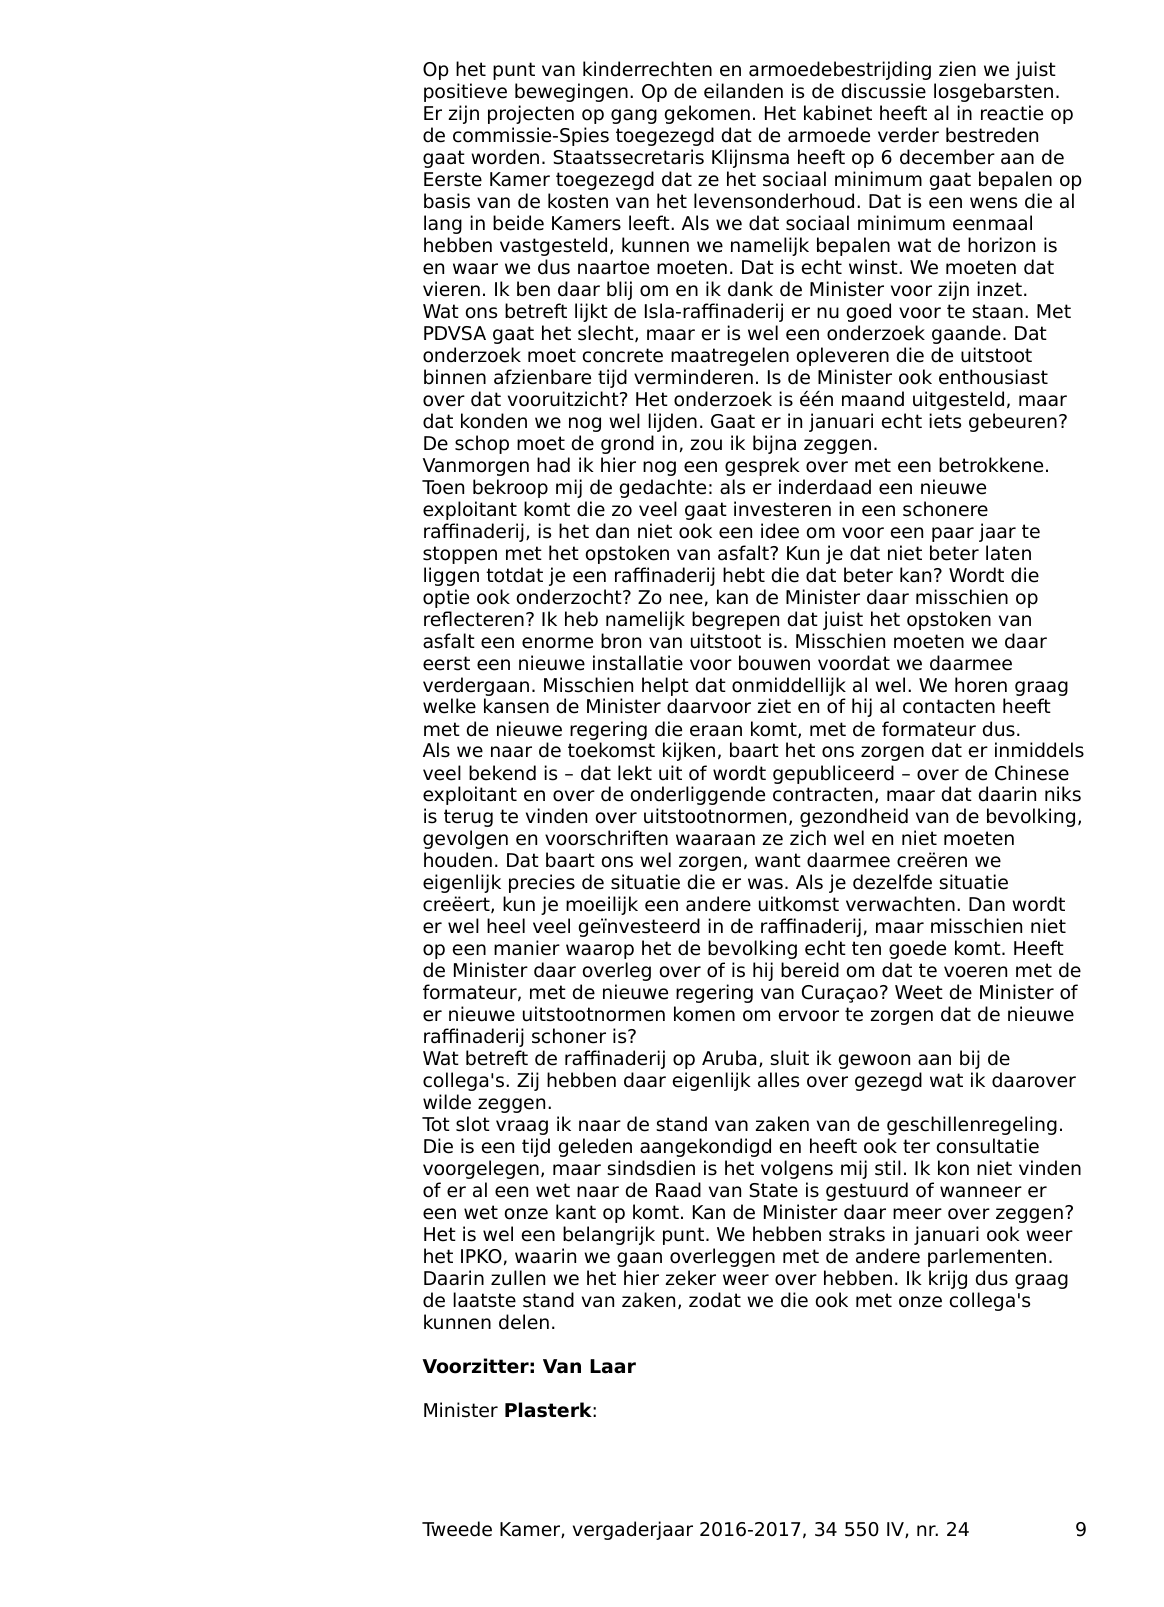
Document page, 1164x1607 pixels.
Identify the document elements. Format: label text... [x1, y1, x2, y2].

text Als we naar de toekomst kijken, baart het ons zorgen dat er inmiddels veel bekend is – dat lekt uit of wordt gepubliceerd – over de Chinese exploitant en over de onderliggende contracten, maar dat daarin niks is terug te vinden over uitstootnormen, gezondheid van de bevolking, gevolgen en voorschriften waaraan ze zich wel en niet moeten houden. Dat baart ons wel zorgen, want daarmee creëren we eigenlijk precies de situatie die er was. Als je dezelfde situatie creëert, kun je moeilijk een andere uitkomst verwachten. Dan wordt er wel heel veel geïnvesteerd in de raffinaderij, maar misschien niet op een manier waarop het de bevolking echt ten goede komt. Heeft de Minister daar overleg over of is hij bereid om dat te voeren met de formateur, met de nieuwe regering van Curaçao? Weet de Minister of er nieuwe uitstootnormen komen om ervoor te zorgen dat de nieuwe raffinaderij schoner is? [422, 740, 1087, 1048]
text Op het punt van kinderrechten en armoedebestrijding zien we juist positieve bewegingen. Op de eilanden is de discussie losgebarsten. Er zijn projecten op gang gekomen. Het kabinet heeft al in reactie op de commissie-Spies toegezegd dat de armoede verder bestreden gaat worden. Staatssecretaris Klijnsma heeft op 6 december aan de Eerste Kamer toegezegd dat ze het sociaal minimum gaat bepalen op basis van de kosten van het levensonderhoud. Dat is een wens die al lang in beide Kamers leeft. Als we dat sociaal minimum eenmaal hebben vastgesteld, kunnen we namelijk bepalen wat de horizon is en waar we dus naartoe moeten. Dat is echt winst. We moeten dat vieren. Ik ben daar blij om en ik dank de Minister voor zijn inzet. [422, 59, 1087, 301]
subtitle Voorzitter: Van Laar [422, 1356, 1087, 1378]
text Wat ons betreft lijkt de Isla-raffinaderij er nu goed voor te staan. Met PDVSA gaat het slecht, maar er is wel een onderzoek gaande. Dat onderzoek moet concrete maatregelen opleveren die de uitstoot binnen afzienbare tijd verminderen. Is de Minister ook enthousiast over dat vooruitzicht? Het onderzoek is één maand uitgesteld, maar dat konden we nog wel lijden. Gaat er in januari echt iets gebeuren? De schop moet de grond in, zou ik bijna zeggen. [422, 301, 1087, 455]
text Wat betreft de raffinaderij op Aruba, sluit ik gewoon aan bij de collega's. Zij hebben daar eigenlijk alles over gezegd wat ik daarover wilde zeggen. [422, 1048, 1087, 1114]
text Tot slot vraag ik naar de stand van zaken van de geschillenregeling. Die is een tijd geleden aangekondigd en heeft ook ter consultatie voorgelegen, maar sindsdien is het volgens mij stil. Ik kon niet vinden of er al een wet naar de Raad van State is gestuurd of wanneer er een wet onze kant op komt. Kan de Minister daar meer over zeggen? Het is wel een belangrijk punt. We hebben straks in januari ook weer het IPKO, waarin we gaan overleggen met de andere parlementen. Daarin zullen we het hier zeker weer over hebben. Ik krijg dus graag de laatste stand van zaken, zodat we die ook met onze collega's kunnen delen. [422, 1114, 1087, 1334]
text Vanmorgen had ik hier nog een gesprek over met een betrokkene. Toen bekroop mij de gedachte: als er inderdaad een nieuwe exploitant komt die zo veel gaat investeren in een schonere raffinaderij, is het dan niet ook een idee om voor een paar jaar te stoppen met het opstoken van asfalt? Kun je dat niet beter laten liggen totdat je een raffinaderij hebt die dat beter kan? Wordt die optie ook onderzocht? Zo nee, kan de Minister daar misschien op reflecteren? Ik heb namelijk begrepen dat juist het opstoken van asfalt een enorme bron van uitstoot is. Misschien moeten we daar eerst een nieuwe installatie voor bouwen voordat we daarmee verdergaan. Misschien helpt dat onmiddellijk al wel. We horen graag welke kansen de Minister daarvoor ziet en of hij al contacten heeft met de nieuwe regering die eraan komt, met de formateur dus. [422, 455, 1087, 740]
text Minister Plasterk: [422, 1400, 1087, 1422]
